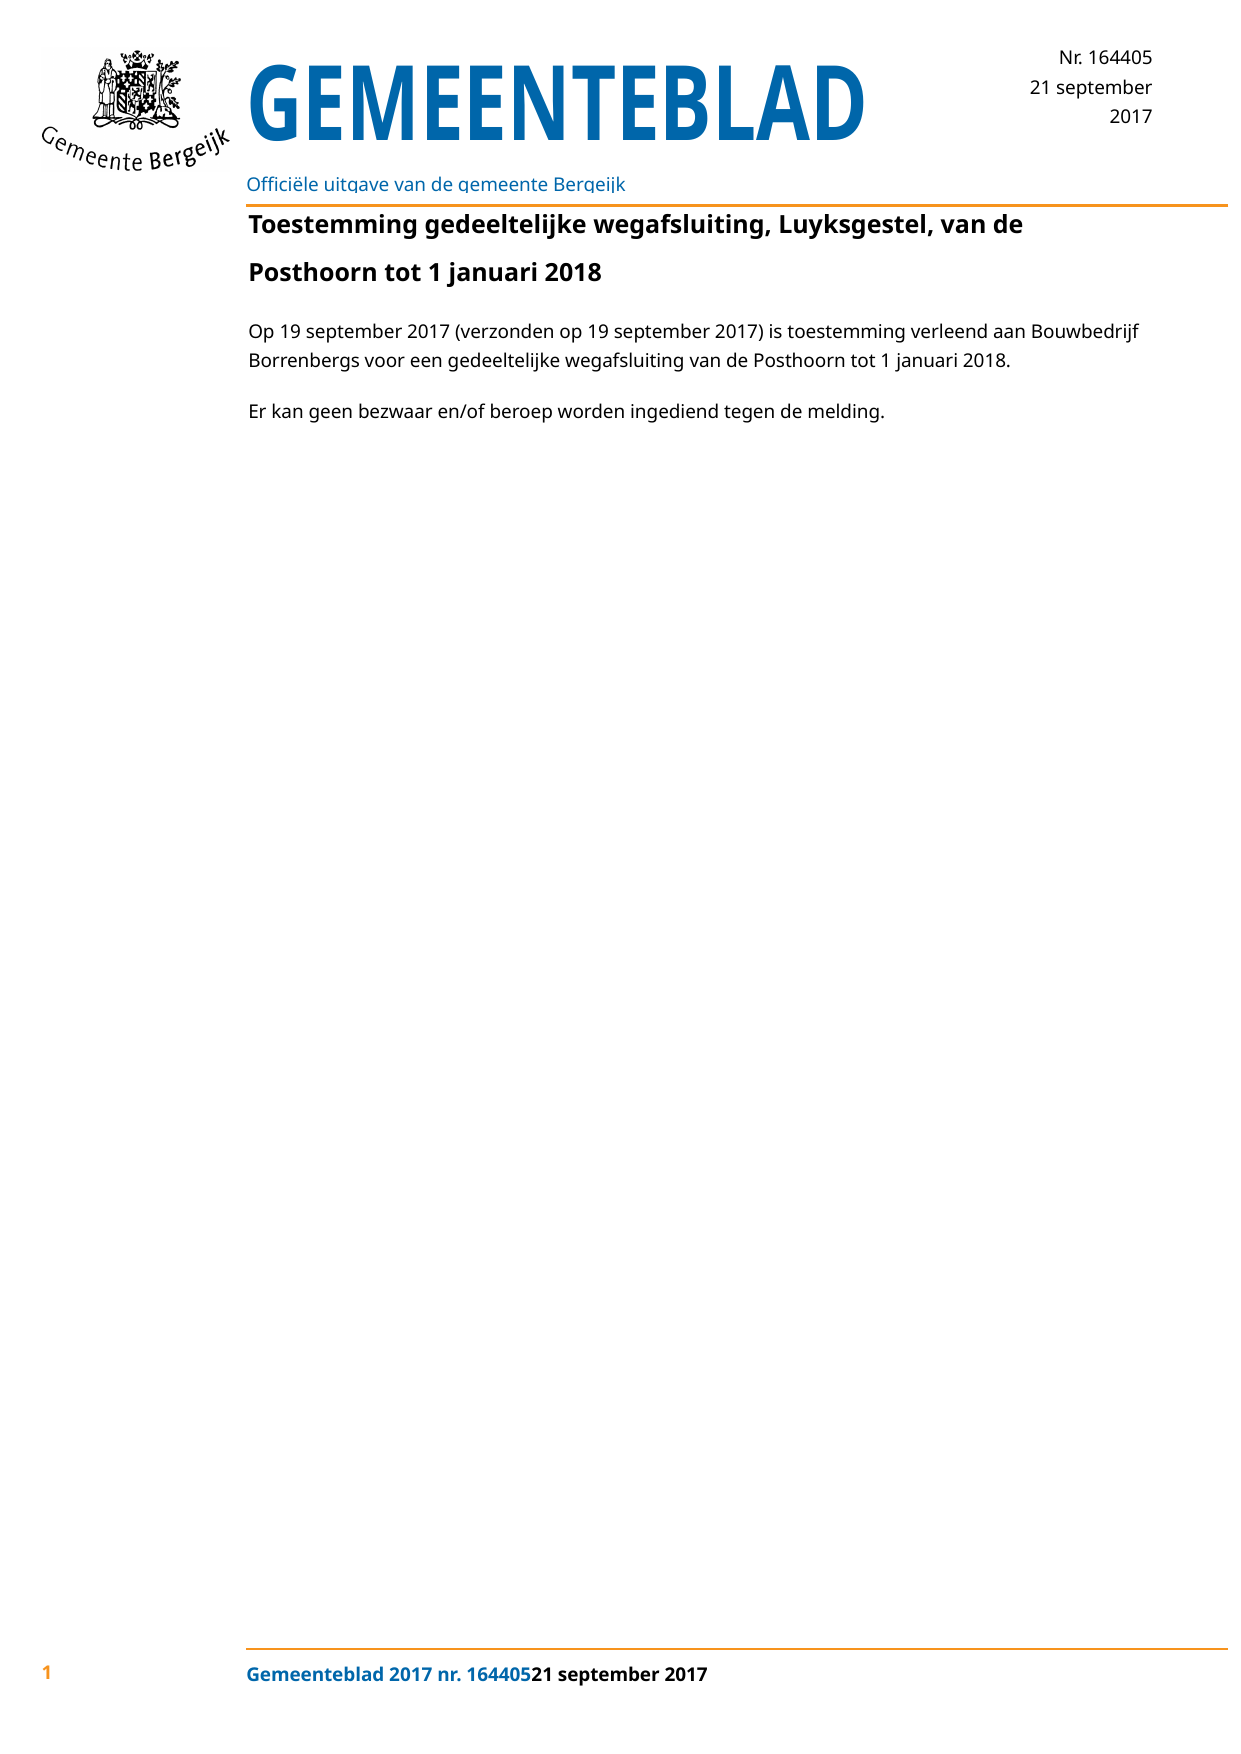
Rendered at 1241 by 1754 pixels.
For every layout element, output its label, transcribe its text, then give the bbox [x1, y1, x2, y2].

text Toestemming gedeeltelijke wegafsluiting, Luyksgestel, van de Posthoorn tot 1 januari 2018 [248, 207, 1152, 288]
picture [41, 47, 231, 172]
text Er kan geen bezwaar en/of beroep worden ingediend tegen de melding. [248, 398, 1152, 424]
text Op 19 september 2017 (verzonden op 19 september 2017) is toestemming verleend aan Bouwbedrijf Borrenbergs voor een gedeeltelijke wegafsluiting van de Posthoorn tot 1 januari 2018. [248, 318, 1152, 373]
